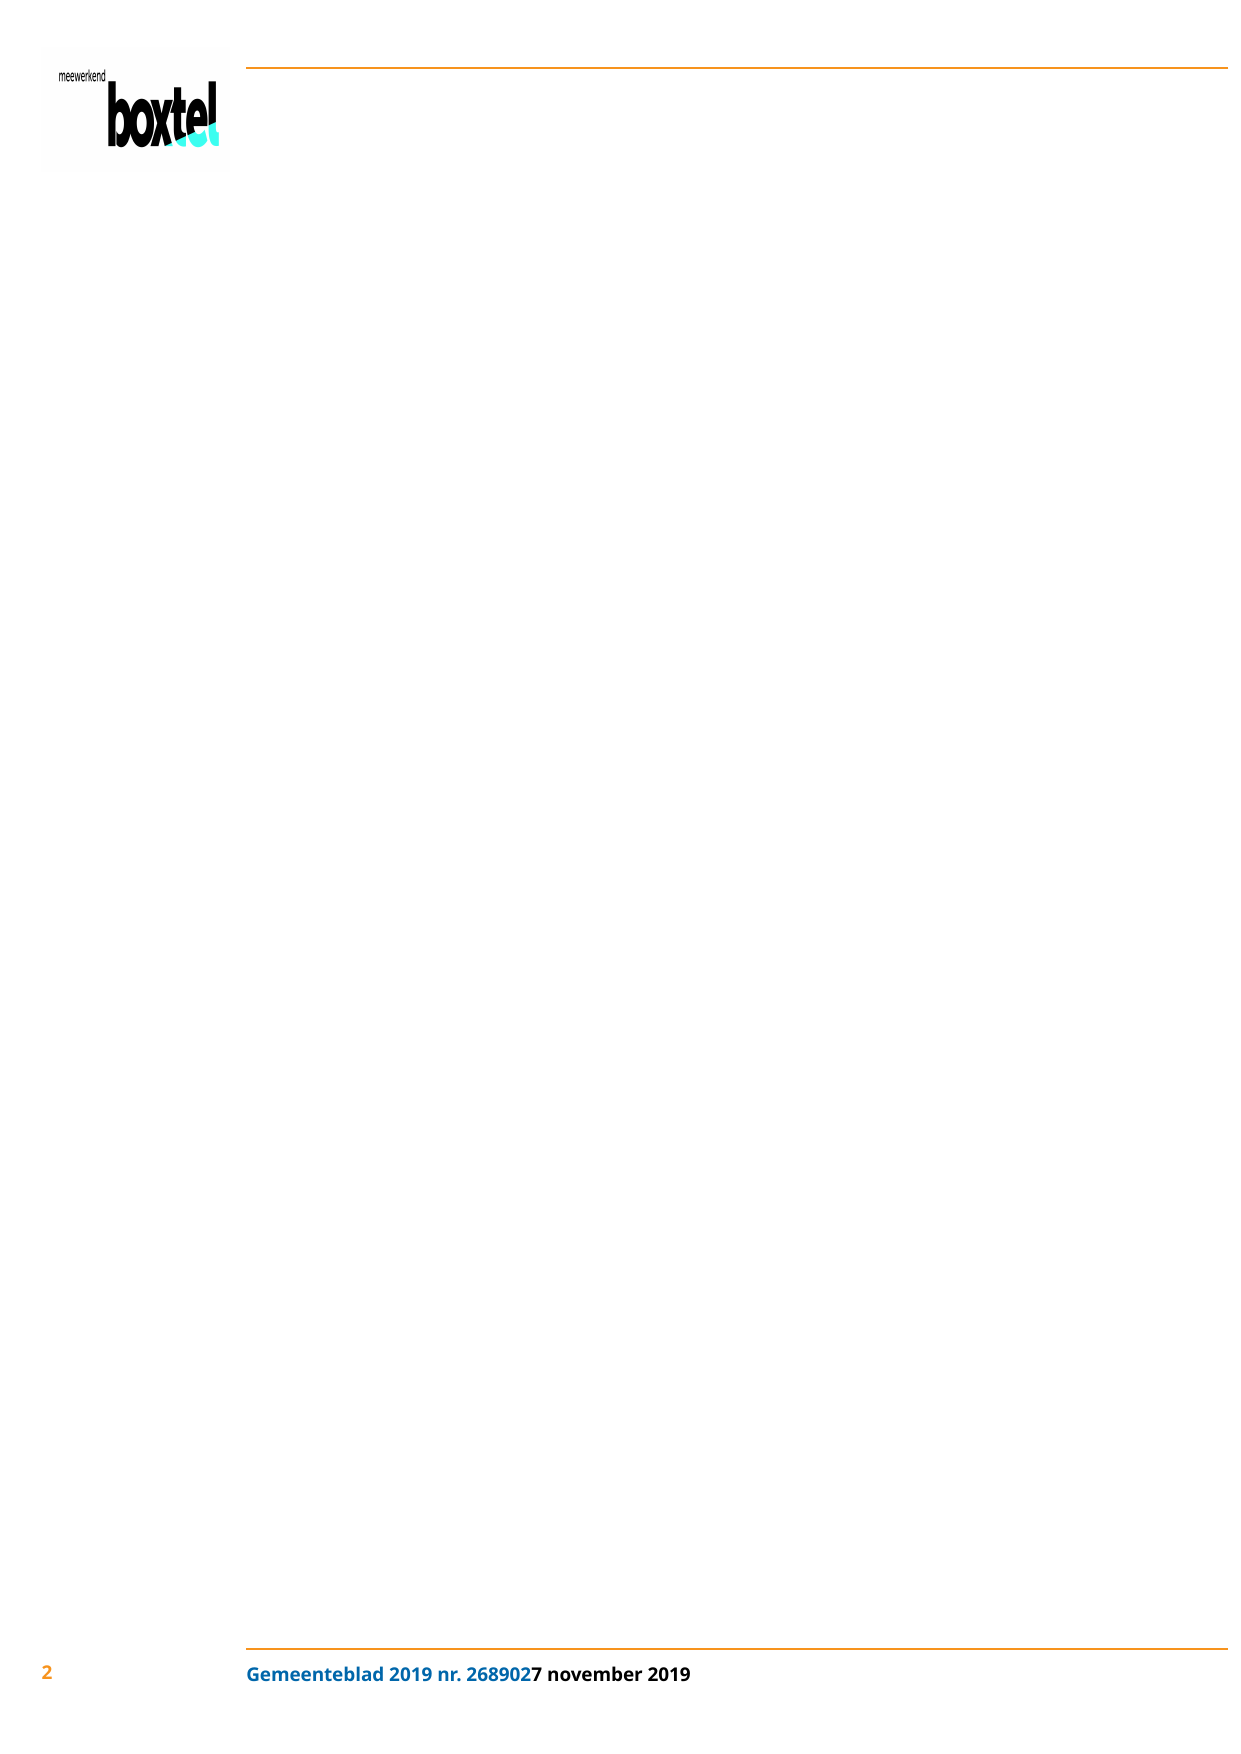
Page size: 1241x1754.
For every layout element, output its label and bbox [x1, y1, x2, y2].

picture [41, 47, 231, 172]
